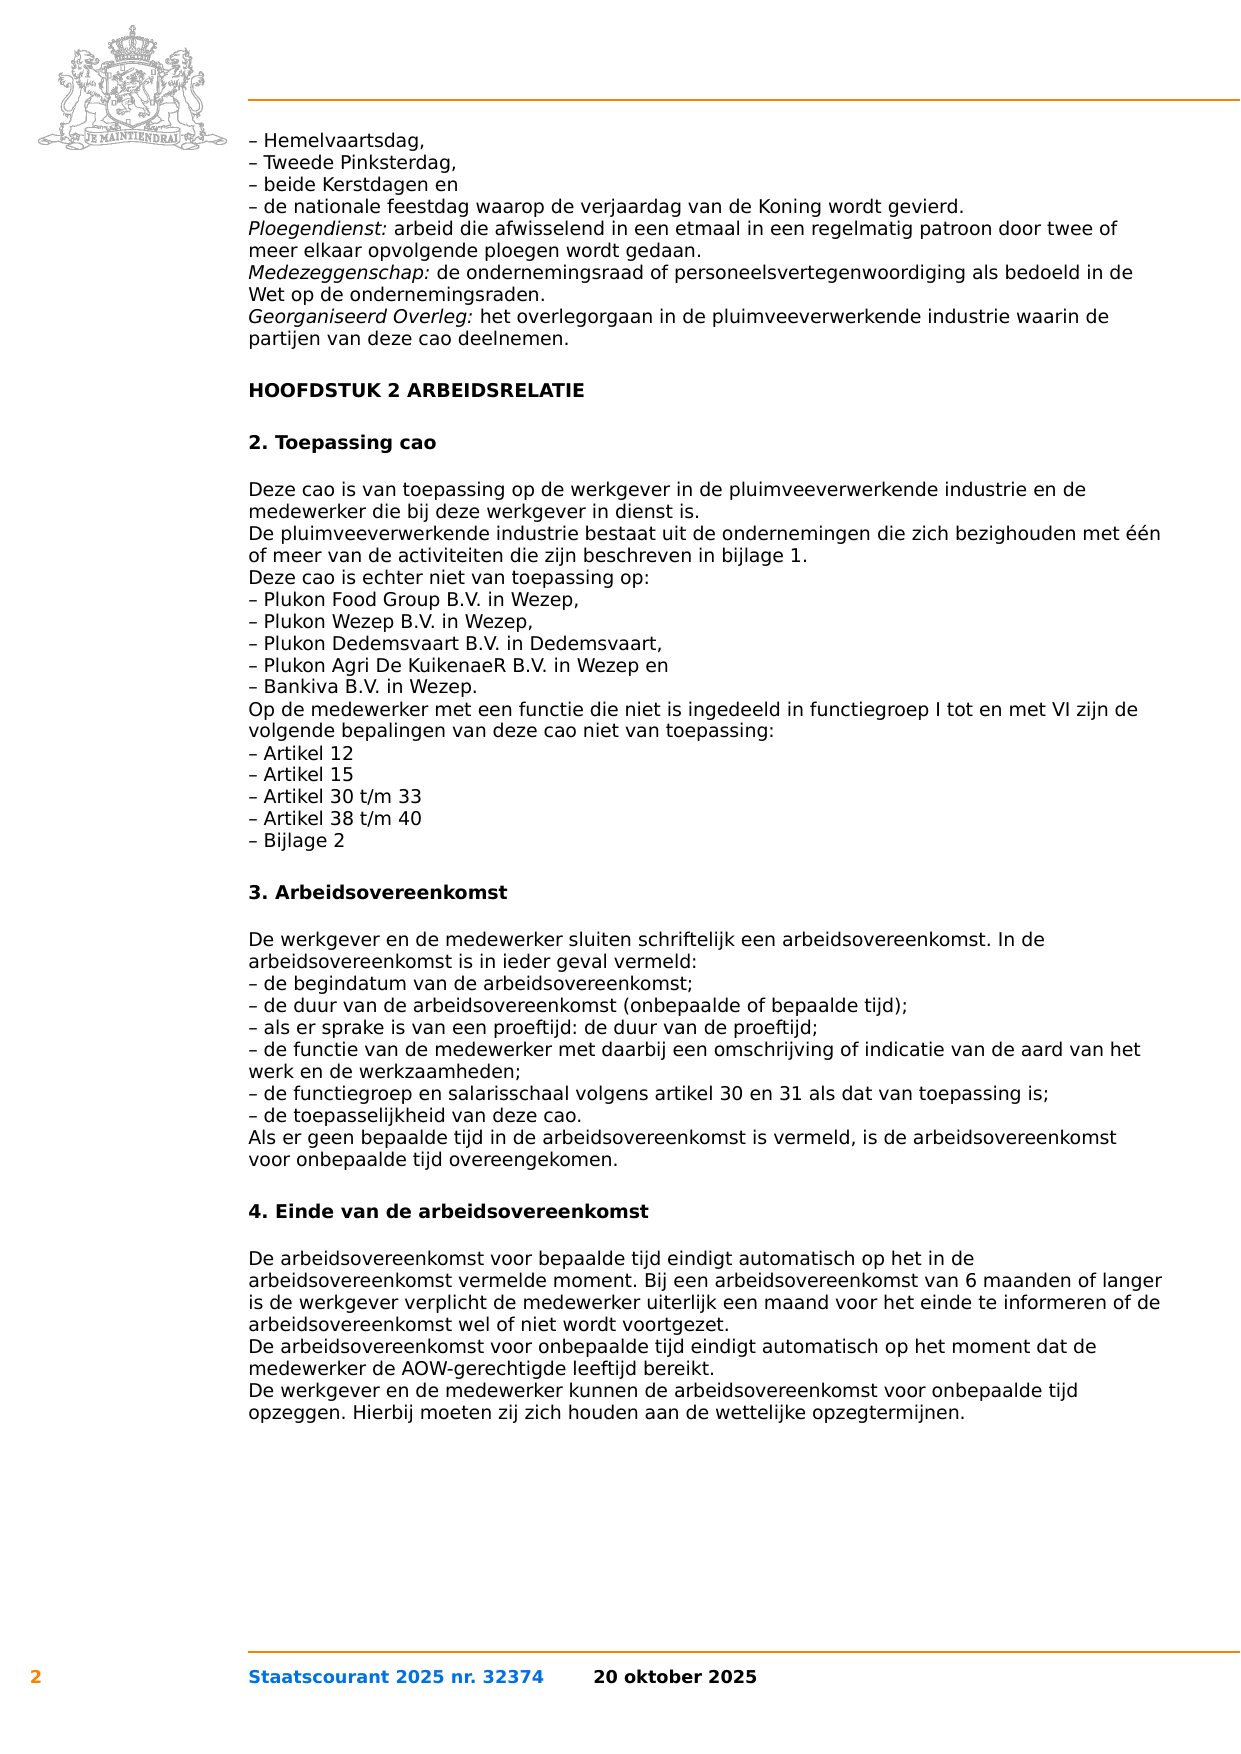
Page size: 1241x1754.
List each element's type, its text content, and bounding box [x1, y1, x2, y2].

text – Hemelvaartsdag, [248, 130, 1163, 152]
text Medezeggenschap: de ondernemingsraad of personeelsvertegenwoordiging als bedoeld in de Wet op de ondernemingsraden. [248, 262, 1163, 306]
text Deze cao is van toepassing op de werkgever in de pluimveeverwerkende industrie en de medewerker die bij deze werkgever in dienst is. [248, 479, 1163, 523]
text – Artikel 38 t/m 40 [248, 808, 1163, 830]
text – de nationale feestdag waarop de verjaardag van de Koning wordt gevierd. [248, 196, 1163, 218]
picture [38, 25, 227, 150]
text – de duur van de arbeidsovereenkomst (onbepaalde of bepaalde tijd); [248, 995, 1163, 1017]
text – Bijlage 2 [248, 830, 1163, 852]
text De werkgever en de medewerker sluiten schriftelijk een arbeidsovereenkomst. In de arbeidsovereenkomst is in ieder geval vermeld: [248, 929, 1163, 973]
text Op de medewerker met een functie die niet is ingedeeld in functiegroep I tot en met VI zijn de volgende bepalingen van deze cao niet van toepassing: [248, 698, 1163, 742]
text Georganiseerd Overleg: het overlegorgaan in de pluimveeverwerkende industrie waarin de partijen van deze cao deelnemen. [248, 306, 1163, 350]
text – beide Kerstdagen en [248, 174, 1163, 196]
text De werkgever en de medewerker kunnen de arbeidsovereenkomst voor onbepaalde tijd opzeggen. Hierbij moeten zij zich houden aan de wettelijke opzegtermijnen. [248, 1380, 1163, 1424]
text – als er sprake is van een proeftijd: de duur van de proeftijd; [248, 1017, 1163, 1039]
text Ploegendienst: arbeid die afwisselend in een etmaal in een regelmatig patroon door twee of meer elkaar opvolgende ploegen wordt gedaan. [248, 218, 1163, 262]
text – Bankiva B.V. in Wezep. [248, 676, 1163, 698]
text – Artikel 30 t/m 33 [248, 786, 1163, 808]
subtitle 3. Arbeidsovereenkomst [248, 882, 1163, 904]
text Als er geen bepaalde tijd in de arbeidsovereenkomst is vermeld, is de arbeidsovereenkomst voor onbepaalde tijd overeengekomen. [248, 1127, 1163, 1171]
text – Plukon Dedemsvaart B.V. in Dedemsvaart, [248, 632, 1163, 654]
text – Tweede Pinksterdag, [248, 152, 1163, 174]
text De arbeidsovereenkomst voor bepaalde tijd eindigt automatisch op het in de arbeidsovereenkomst vermelde moment. Bij een arbeidsovereenkomst van 6 maanden of langer is de werkgever verplicht de medewerker uiterlijk een maand voor het einde te informeren of de arbeidsovereenkomst wel of niet wordt voortgezet. [248, 1248, 1163, 1336]
text De pluimveeverwerkende industrie bestaat uit de ondernemingen die zich bezighouden met één of meer van de activiteiten die zijn beschreven in bijlage 1. [248, 523, 1163, 567]
text – Plukon Wezep B.V. in Wezep, [248, 611, 1163, 632]
subtitle HOOFDSTUK 2 ARBEIDSRELATIE [248, 380, 1163, 402]
text – de begindatum van de arbeidsovereenkomst; [248, 973, 1163, 995]
subtitle 4. Einde van de arbeidsovereenkomst [248, 1201, 1163, 1223]
text – Plukon Food Group B.V. in Wezep, [248, 588, 1163, 611]
text – Artikel 15 [248, 764, 1163, 786]
text – Artikel 12 [248, 742, 1163, 764]
text – Plukon Agri De KuikenaeR B.V. in Wezep en [248, 654, 1163, 676]
text De arbeidsovereenkomst voor onbepaalde tijd eindigt automatisch op het moment dat de medewerker de AOW-gerechtigde leeftijd bereikt. [248, 1336, 1163, 1380]
text – de functie van de medewerker met daarbij een omschrijving of indicatie van de aard van het werk en de werkzaamheden; [248, 1039, 1163, 1083]
text Deze cao is echter niet van toepassing op: [248, 567, 1163, 588]
subtitle 2. Toepassing cao [248, 432, 1163, 454]
text – de toepasselijkheid van deze cao. [248, 1105, 1163, 1127]
text – de functiegroep en salarisschaal volgens artikel 30 en 31 als dat van toepassing is; [248, 1083, 1163, 1105]
